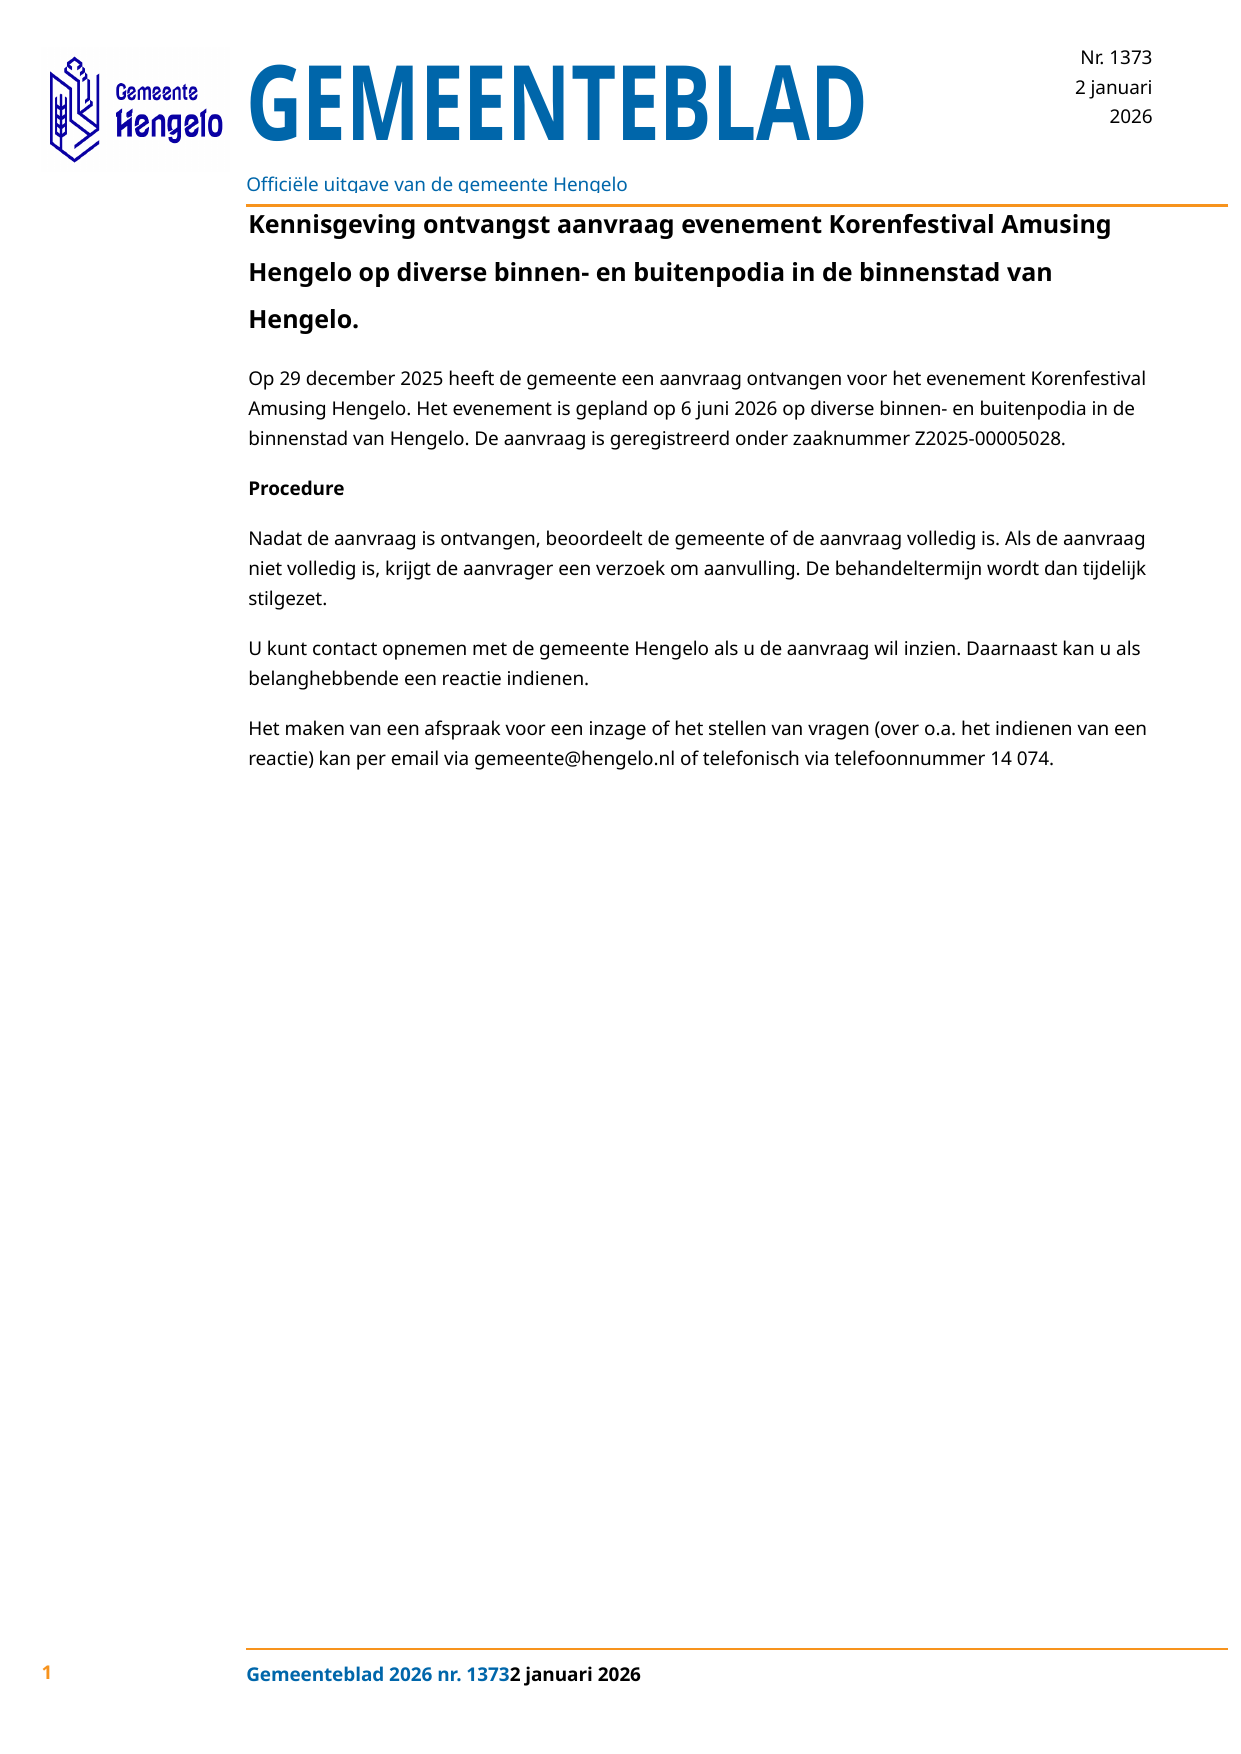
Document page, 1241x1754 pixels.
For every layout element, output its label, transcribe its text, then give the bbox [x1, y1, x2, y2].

text Procedure [248, 475, 1152, 501]
text Op 29 december 2025 heeft de gemeente een aanvraag ontvangen voor het evenement Korenfestival Amusing Hengelo. Het evenement is gepland op 6 juni 2026 op diverse binnen- en buitenpodia in de binnenstad van Hengelo. De aanvraag is geregistreerd onder zaaknummer Z2025-00005028. [248, 366, 1152, 450]
text U kunt contact opnemen met de gemeente Hengelo als u de aanvraag wil inzien. Daarnaast kan u als belanghebbende een reactie indienen. [248, 635, 1152, 690]
text Nadat de aanvraag is ontvangen, beoordeelt de gemeente of de aanvraag volledig is. Als de aanvraag niet volledig is, krijgt de aanvrager een verzoek om aanvulling. De behandeltermijn wordt dan tijdelijk stilgezet. [248, 526, 1152, 610]
text Het maken van een afspraak voor een inzage of het stellen van vragen (over o.a. het indienen van een reactie) kan per email via gemeente@hengelo.nl of telefonisch via telefoonnummer 14 074. [248, 715, 1152, 770]
text Kennisgeving ontvangst aanvraag evenement Korenfestival Amusing Hengelo op diverse binnen- en buitenpodia in de binnenstad van Hengelo. [248, 207, 1152, 336]
picture [41, 47, 231, 172]
